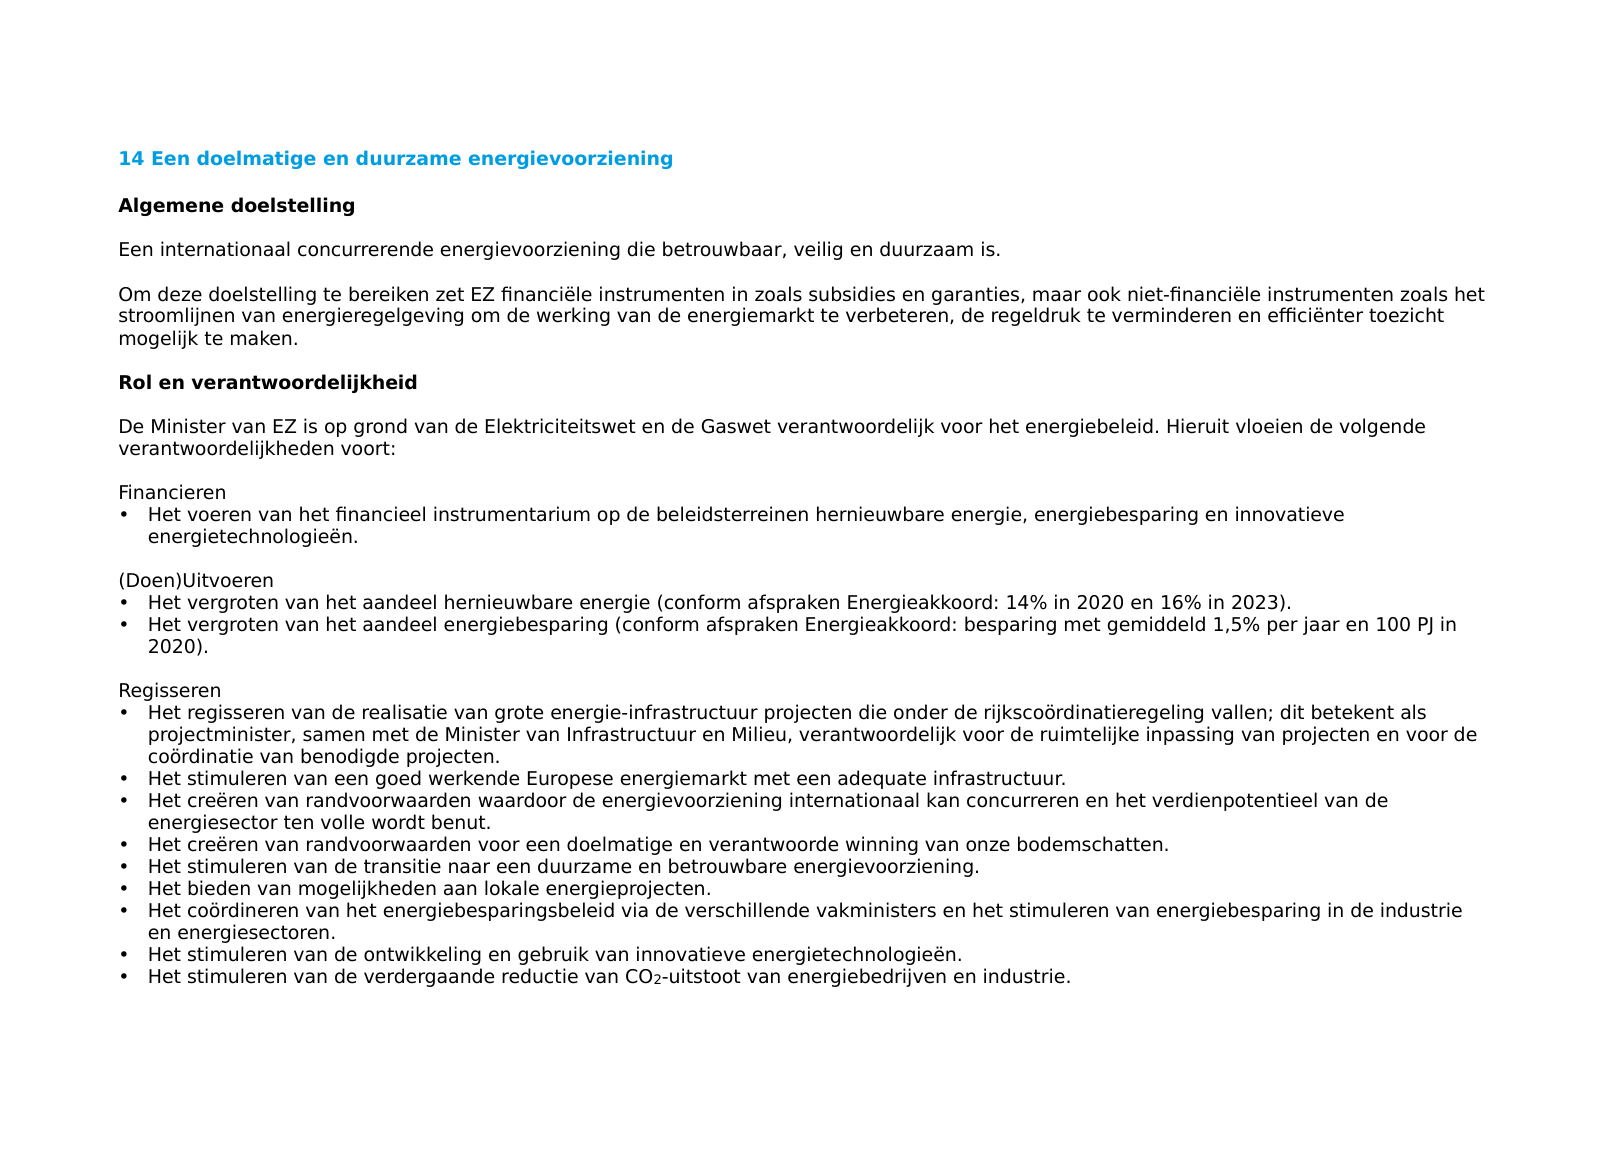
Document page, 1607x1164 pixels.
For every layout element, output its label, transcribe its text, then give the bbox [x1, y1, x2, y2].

text Regisseren [118, 680, 1488, 702]
text Financieren [118, 482, 1488, 504]
text • Het coördineren van het energiebesparingsbeleid via de verschillende vakministers en het stimuleren van energiebesparing in de industrie en energiesectoren. [118, 900, 1488, 944]
text De Minister van EZ is op grond van de Elektriciteitswet en de Gaswet verantwoordelijk voor het energiebeleid. Hieruit vloeien de volgende verantwoordelijkheden voort: [118, 416, 1488, 460]
text • Het stimuleren van een goed werkende Europese energiemarkt met een adequate infrastructuur. [118, 768, 1488, 790]
text • Het stimuleren van de transitie naar een duurzame en betrouwbare energievoorziening. [118, 856, 1488, 878]
subtitle Rol en verantwoordelijkheid [118, 372, 1488, 393]
text • Het vergroten van het aandeel hernieuwbare energie (conform afspraken Energieakkoord: 14% in 2020 en 16% in 2023). [118, 592, 1488, 614]
text Om deze doelstelling te bereiken zet EZ financiële instrumenten in zoals subsidies en garanties, maar ook niet-financiële instrumenten zoals het stroomlijnen van energieregelgeving om de werking van de energiemarkt te verbeteren, de regeldruk te verminderen en efficiënter toezicht mogelijk te maken. [118, 283, 1488, 349]
text • Het bieden van mogelijkheden aan lokale energieprojecten. [118, 878, 1488, 900]
text • Het regisseren van de realisatie van grote energie-infrastructuur projecten die onder de rijkscoördinatieregeling vallen; dit betekent als projectminister, samen met de Minister van Infrastructuur en Milieu, verantwoordelijk voor de ruimtelijke inpassing van projecten en voor de coördinatie van benodigde projecten. [118, 702, 1488, 768]
text • Het creëren van randvoorwaarden waardoor de energievoorziening internationaal kan concurreren en het verdienpotentieel van de energiesector ten volle wordt benut. [118, 790, 1488, 834]
text • Het voeren van het financieel instrumentarium op de beleidsterreinen hernieuwbare energie, energiebesparing en innovatieve energietechnologieën. [118, 504, 1488, 548]
text Een internationaal concurrerende energievoorziening die betrouwbaar, veilig en duurzaam is. [118, 239, 1488, 261]
subtitle Algemene doelstelling [118, 195, 1488, 217]
text • Het stimuleren van de verdergaande reductie van CO2-uitstoot van energiebedrijven en industrie. [118, 966, 1488, 988]
subtitle 14 Een doelmatige en duurzame energievoorziening [118, 148, 1488, 170]
text • Het creëren van randvoorwaarden voor een doelmatige en verantwoorde winning van onze bodemschatten. [118, 834, 1488, 856]
text (Doen)Uitvoeren [118, 570, 1488, 592]
text • Het vergroten van het aandeel energiebesparing (conform afspraken Energieakkoord: besparing met gemiddeld 1,5% per jaar en 100 PJ in 2020). [118, 614, 1488, 658]
text • Het stimuleren van de ontwikkeling en gebruik van innovatieve energietechnologieën. [118, 944, 1488, 966]
